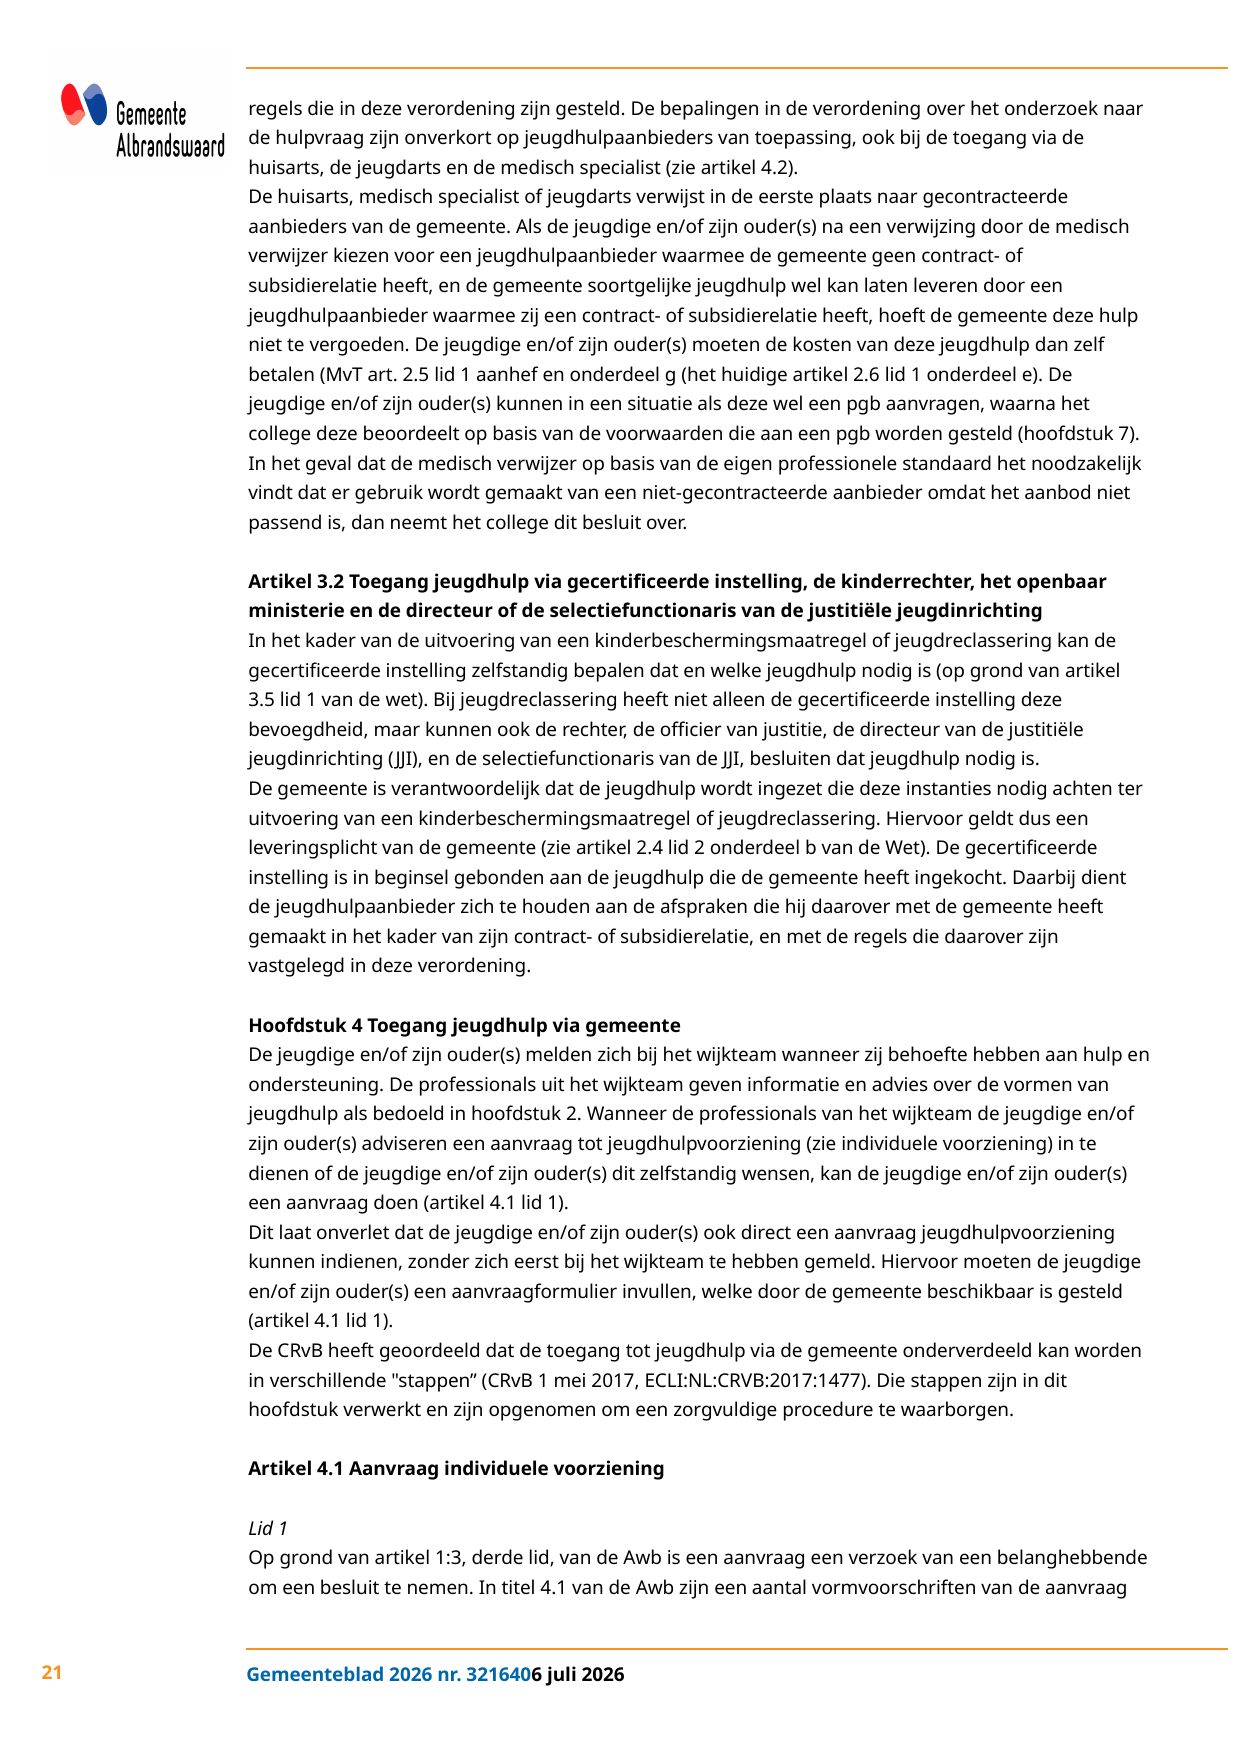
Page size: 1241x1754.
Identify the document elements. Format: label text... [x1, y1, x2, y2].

text De gemeente is verantwoordelijk dat de jeugdhulp wordt ingezet die deze instanties nodig achten ter uitvoering van een kinderbeschermingsmaatregel of jeugdreclassering. Hiervoor geldt dus een leveringsplicht van de gemeente (zie artikel 2.4 lid 2 onderdeel b van de Wet). De gecertificeerde instelling is in beginsel gebonden aan de jeugdhulp die de gemeente heeft ingekocht. Daarbij dient de jeugdhulpaanbieder zich te houden aan de afspraken die hij daarover met de gemeente heeft gemaakt in het kader van zijn contract- of subsidierelatie, en met de regels die daarover zijn vastgelegd in deze verordening. [248, 775, 1152, 978]
picture [41, 47, 231, 172]
text Op grond van artikel 1:3, derde lid, van de Awb is een aanvraag een verzoek van een belanghebbende om een besluit te nemen. In titel 4.1 van de Awb zijn een aantal vormvoorschriften van de aanvraag [248, 1544, 1152, 1600]
text De huisarts, medisch specialist of jeugdarts verwijst in de eerste plaats naar gecontracteerde aanbieders van de gemeente. Als de jeugdige en/of zijn ouder(s) na een verwijzing door de medisch verwijzer kiezen voor een jeugdhulpaanbieder waarmee de gemeente geen contract- of subsidierelatie heeft, en de gemeente soortgelijke jeugdhulp wel kan laten leveren door een jeugdhulpaanbieder waarmee zij een contract- of subsidierelatie heeft, hoeft de gemeente deze hulp niet te vergoeden. De jeugdige en/of zijn ouder(s) moeten de kosten van deze jeugdhulp dan zelf betalen (MvT art. 2.5 lid 1 aanhef en onderdeel g (het huidige artikel 2.6 lid 1 onderdeel e). De jeugdige en/of zijn ouder(s) kunnen in een situatie als deze wel een pgb aanvragen, waarna het college deze beoordeelt op basis van de voorwaarden die aan een pgb worden gesteld (hoofdstuk 7). In het geval dat de medisch verwijzer op basis van de eigen professionele standaard het noodzakelijk vindt dat er gebruik wordt gemaakt van een niet-gecontracteerde aanbieder omdat het aanbod niet passend is, dan neemt het college dit besluit over. [248, 183, 1152, 535]
text regels die in deze verordening zijn gesteld. De bepalingen in de verordening over het onderzoek naar de hulpvraag zijn onverkort op jeugdhulpaanbieders van toepassing, ook bij de toegang via de huisarts, de jeugdarts en de medisch specialist (zie artikel 4.2). [248, 95, 1152, 180]
text Lid 1 [248, 1515, 1152, 1541]
text Hoofdstuk 4 Toegang jeugdhulp via gemeente [248, 1012, 1152, 1038]
text In het kader van de uitvoering van een kinderbeschermingsmaatregel of jeugdreclassering kan de gecertificeerde instelling zelfstandig bepalen dat en welke jeugdhulp nodig is (op grond van artikel 3.5 lid 1 van de wet). Bij jeugdreclassering heeft niet alleen de gecertificeerde instelling deze bevoegdheid, maar kunnen ook de rechter, de officier van justitie, de directeur van de justitiële jeugdinrichting (JJI), en de selectiefunctionaris van de JJI, besluiten dat jeugdhulp nodig is. [248, 627, 1152, 771]
text Dit laat onverlet dat de jeugdige en/of zijn ouder(s) ook direct een aanvraag jeugdhulpvoorziening kunnen indienen, zonder zich eerst bij het wijkteam te hebben gemeld. Hiervoor moeten de jeugdige en/of zijn ouder(s) een aanvraagformulier invullen, welke door de gemeente beschikbaar is gesteld (artikel 4.1 lid 1). [248, 1219, 1152, 1333]
text Artikel 3.2 Toegang jeugdhulp via gecertificeerde instelling, de kinderrechter, het openbaar ministerie en de directeur of de selectiefunctionaris van de justitiële jeugdinrichting [248, 568, 1152, 623]
text De CRvB heeft geoordeeld dat de toegang tot jeugdhulp via de gemeente onderverdeeld kan worden in verschillende "stappen” (CRvB 1 mei 2017, ECLI:NL:CRVB:2017:1477). Die stappen zijn in dit hoofdstuk verwerkt en zijn opgenomen om een zorgvuldige procedure te waarborgen. [248, 1337, 1152, 1422]
text Artikel 4.1 Aanvraag individuele voorziening [248, 1456, 1152, 1481]
text De jeugdige en/of zijn ouder(s) melden zich bij het wijkteam wanneer zij behoefte hebben aan hulp en ondersteuning. De professionals uit het wijkteam geven informatie en advies over de vormen van jeugdhulp als bedoeld in hoofdstuk 2. Wanneer de professionals van het wijkteam de jeugdige en/of zijn ouder(s) adviseren een aanvraag tot jeugdhulpvoorziening (zie individuele voorziening) in te dienen of de jeugdige en/of zijn ouder(s) dit zelfstandig wensen, kan de jeugdige en/of zijn ouder(s) een aanvraag doen (artikel 4.1 lid 1). [248, 1041, 1152, 1215]
